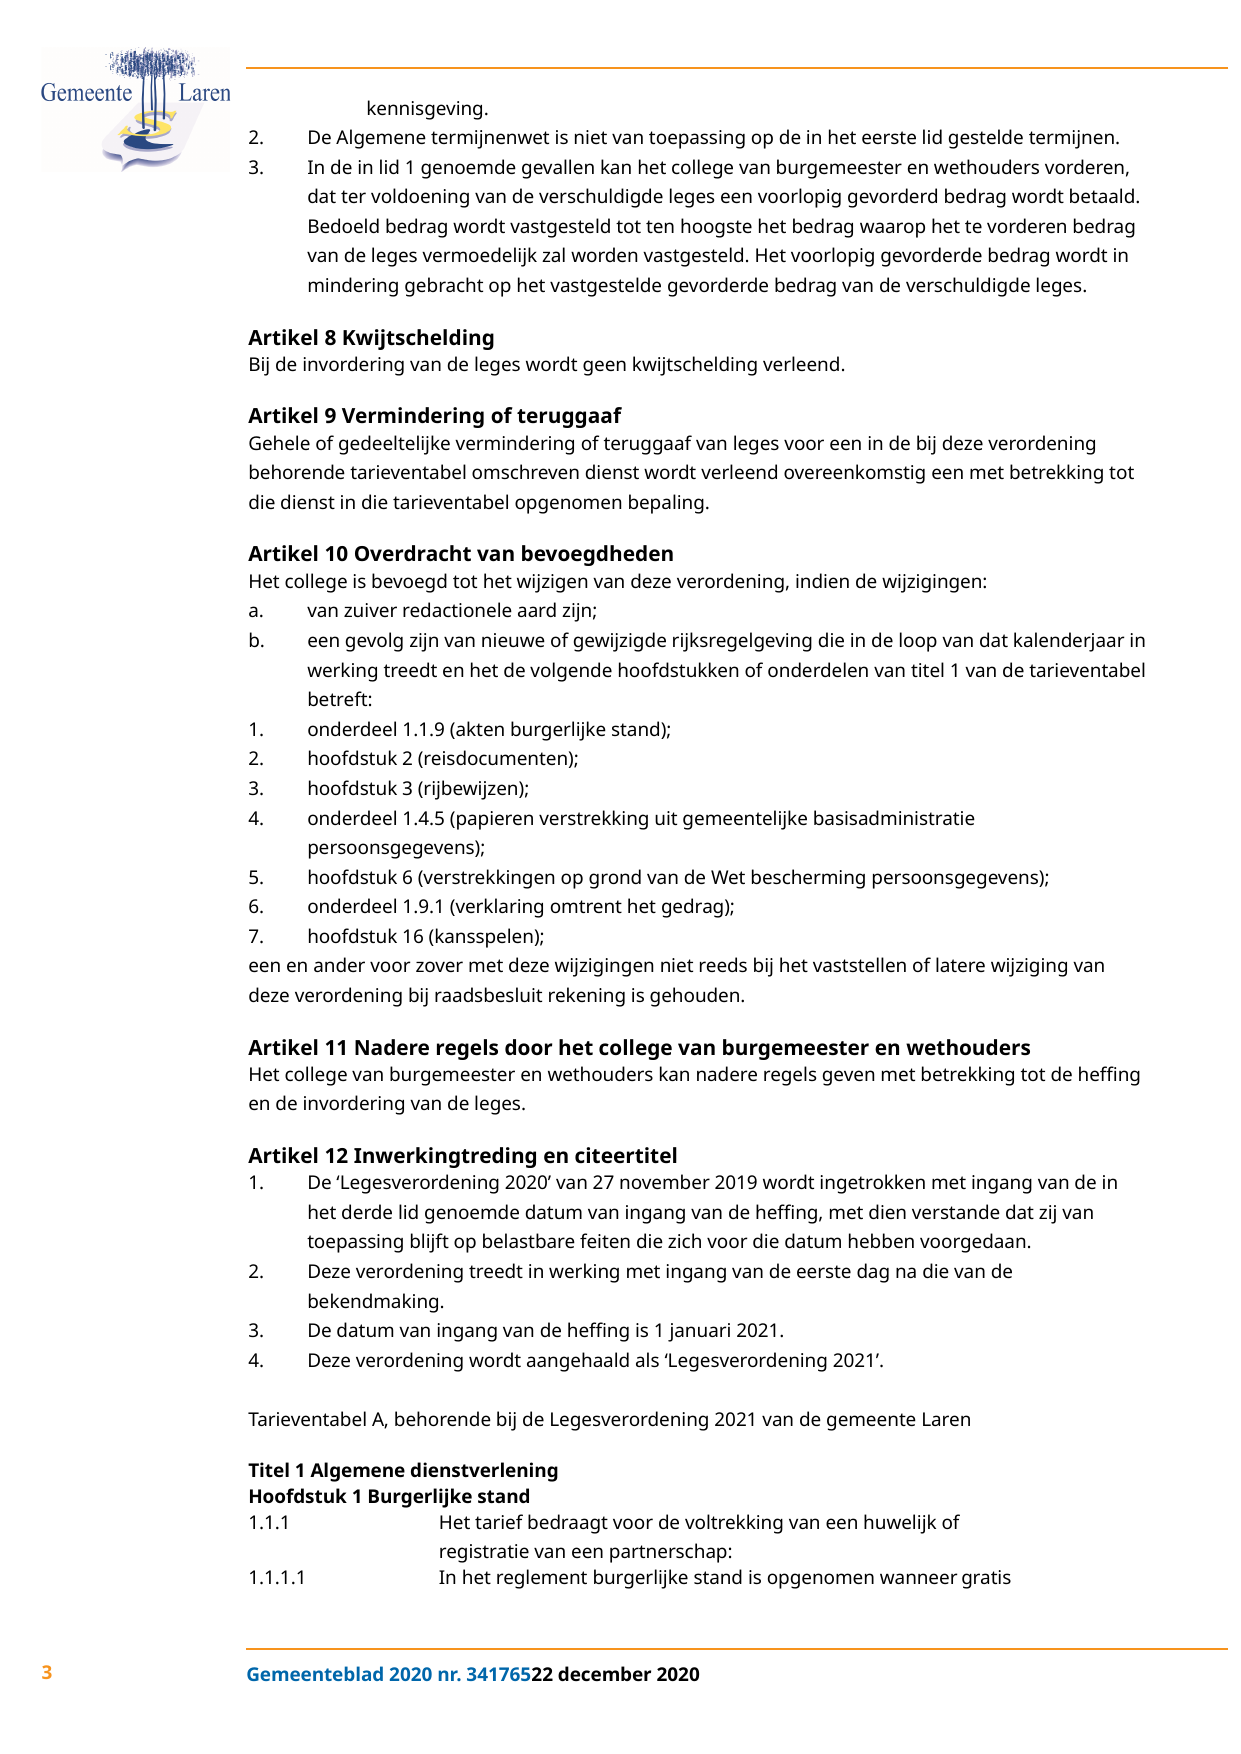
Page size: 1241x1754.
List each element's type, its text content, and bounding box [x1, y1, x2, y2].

table_cell [961, 1509, 1152, 1564]
list hoofdstuk 3 (rijbewijzen); [248, 775, 1152, 801]
picture [41, 47, 231, 172]
table_cell [961, 1458, 1152, 1483]
table_cell [439, 1432, 961, 1458]
table_header Tarieventabel A, behorende bij de Legesverordening 2021 van de gemeente Laren [248, 1406, 1152, 1432]
table_cell [961, 1484, 1152, 1509]
list Deze verordening wordt aangehaald als ‘Legesverordening 2021’. [248, 1347, 1152, 1373]
table_cell Titel 1 Algemene dienstverlening [248, 1458, 961, 1483]
text Artikel 8 Kwijtschelding [248, 323, 1152, 351]
text Gehele of gedeeltelijke vermindering of teruggaaf van leges voor een in de bij deze verordening behorende tarieventabel omschreven dienst wordt verleend overeenkomstig een met betrekking tot die dienst in die tarieventabel opgenomen bepaling. [248, 430, 1152, 515]
table_cell In het reglement burgerlijke stand is opgenomen wanneer [439, 1565, 961, 1590]
text Artikel 9 Vermindering of teruggaaf [248, 402, 1152, 430]
list kennisgeving. [307, 95, 1152, 121]
list De Algemene termijnenwet is niet van toepassing op de in het eerste lid gestelde termijnen. [248, 124, 1152, 150]
text Het college van burgemeester en wethouders kan nadere regels geven met betrekking tot de heffing en de invordering van de leges. [248, 1061, 1152, 1116]
table_cell [961, 1432, 1152, 1458]
list onderdeel 1.1.9 (akten burgerlijke stand); [248, 716, 1152, 742]
list hoofdstuk 16 (kansspelen); [248, 923, 1152, 949]
list Deze verordening treedt in werking met ingang van de eerste dag na die van de bekendmaking. [248, 1258, 1152, 1313]
list hoofdstuk 6 (verstrekkingen op grond van de Wet bescherming persoonsgegevens); [248, 864, 1152, 889]
text Het college is bevoegd tot het wijzigen van deze verordening, indien de wijzigingen: [248, 568, 1152, 594]
list hoofdstuk 2 (reisdocumenten); [248, 746, 1152, 771]
text Bij de invordering van de leges wordt geen kwijtschelding verleend. [248, 351, 1152, 377]
list van zuiver redactionele aard zijn; [248, 598, 1152, 623]
text Artikel 11 Nadere regels door het college van burgemeester en wethouders [248, 1033, 1152, 1061]
list In de in lid 1 genoemde gevallen kan het college van burgemeester en wethouders vorderen, dat ter voldoening van de verschuldigde leges een voorlopig gevorderd bedrag wordt betaald. Bedoeld bedrag wordt vastgesteld tot ten hoogste het bedrag waarop het te vorderen bedrag van de leges vermoedelijk zal worden vastgesteld. Het voorlopig gevorderde bedrag wordt in mindering gebracht op het vastgestelde gevorderde bedrag van de verschuldigde leges. [248, 154, 1152, 298]
table_cell 1.1.1 [248, 1509, 439, 1564]
table_cell [248, 1432, 439, 1458]
text Artikel 10 Overdracht van bevoegdheden [248, 539, 1152, 568]
text Artikel 12 Inwerkingtreding en citeertitel [248, 1141, 1152, 1169]
list De datum van ingang van de heffing is 1 januari 2021. [248, 1317, 1152, 1343]
table_cell Hoofdstuk 1 Burgerlijke stand [248, 1484, 961, 1509]
table_cell gratis [961, 1565, 1152, 1590]
text een en ander voor zover met deze wijzigingen niet reeds bij het vaststellen of latere wijziging van deze verordening bij raadsbesluit rekening is gehouden. [248, 953, 1152, 1008]
list onderdeel 1.4.5 (papieren verstrekking uit gemeentelijke basisadministratie persoonsgegevens); [248, 805, 1152, 860]
table_cell Het tarief bedraagt voor de voltrekking van een huwelijk of registratie van een partnerschap: [439, 1509, 961, 1564]
table_cell 1.1.1.1 [248, 1565, 439, 1590]
list een gevolg zijn van nieuwe of gewijzigde rijksregelgeving die in de loop van dat kalenderjaar in werking treedt en het de volgende hoofdstukken of onderdelen van titel 1 van de tarieventabel betreft: [248, 627, 1152, 712]
list De ‘Legesverordening 2020’ van 27 november 2019 wordt ingetrokken met ingang van de in het derde lid genoemde datum van ingang van de heffing, met dien verstande dat zij van toepassing blijft op belastbare feiten die zich voor die datum hebben voorgedaan. [248, 1169, 1152, 1254]
list onderdeel 1.9.1 (verklaring omtrent het gedrag); [248, 893, 1152, 919]
